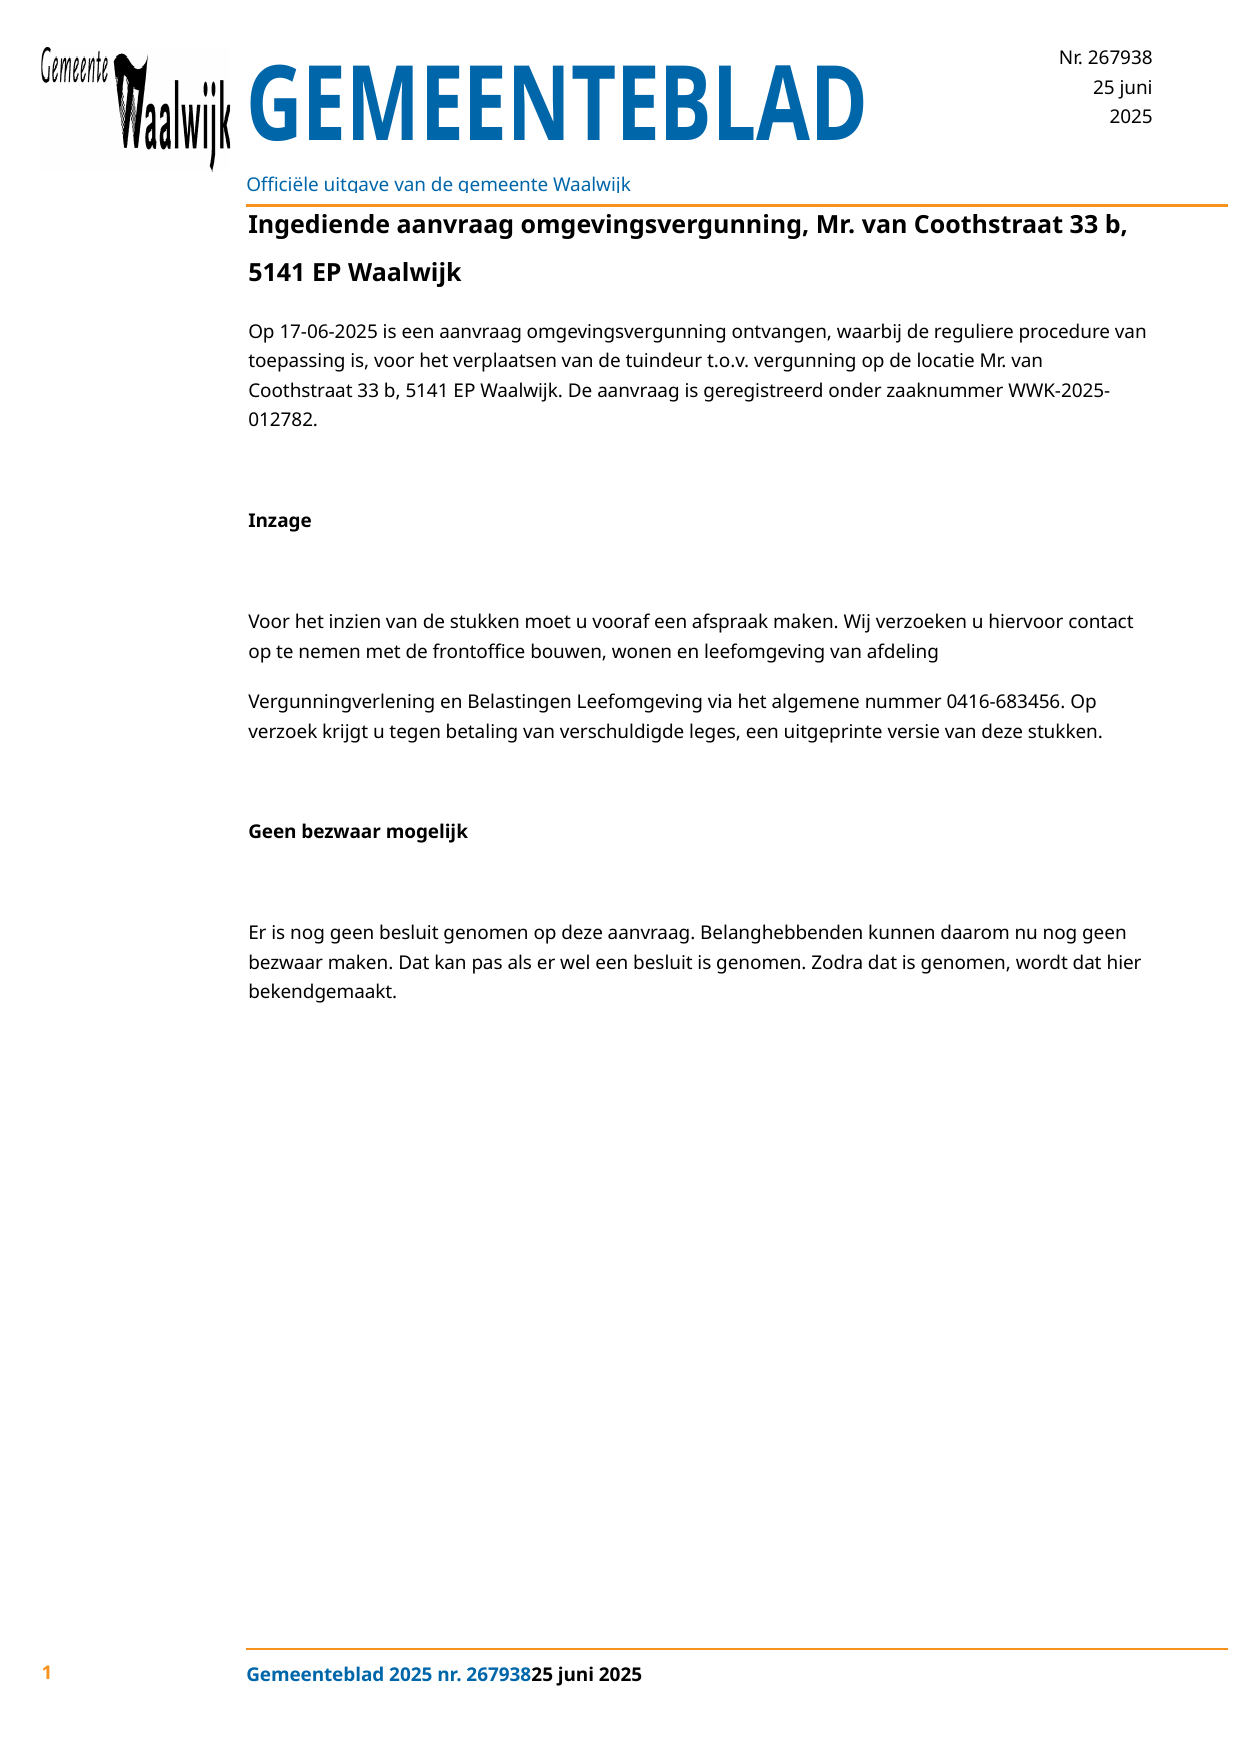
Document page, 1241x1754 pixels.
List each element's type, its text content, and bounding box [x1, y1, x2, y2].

text Vergunningverlening en Belastingen Leefomgeving via het algemene nummer 0416-683456. Op verzoek krijgt u tegen betaling van verschuldigde leges, een uitgeprinte versie van deze stukken. [248, 688, 1152, 744]
text Voor het inzien van de stukken moet u vooraf een afspraak maken. Wij verzoeken u hiervoor contact op te nemen met de frontoffice bouwen, wonen en leefomgeving van afdeling [248, 608, 1152, 664]
text Ingediende aanvraag omgevingsvergunning, Mr. van Coothstraat 33 b, 5141 EP Waalwijk [248, 207, 1152, 288]
text Inzage [248, 507, 1152, 533]
text Op 17-06-2025 is een aanvraag omgevingsvergunning ontvangen, waarbij de reguliere procedure van toepassing is, voor het verplaatsen van de tuindeur t.o.v. vergunning op de locatie Mr. van Coothstraat 33 b, 5141 EP Waalwijk. De aanvraag is geregistreerd onder zaaknummer WWK-2025-012782. [248, 318, 1152, 432]
text Geen bezwaar mogelijk [248, 819, 1152, 844]
picture [41, 47, 231, 172]
text Er is nog geen besluit genomen op deze aanvraag. Belanghebbenden kunnen daarom nu nog geen bezwaar maken. Dat kan pas als er wel een besluit is genomen. Zodra dat is genomen, wordt dat hier bekendgemaakt. [248, 919, 1152, 1004]
